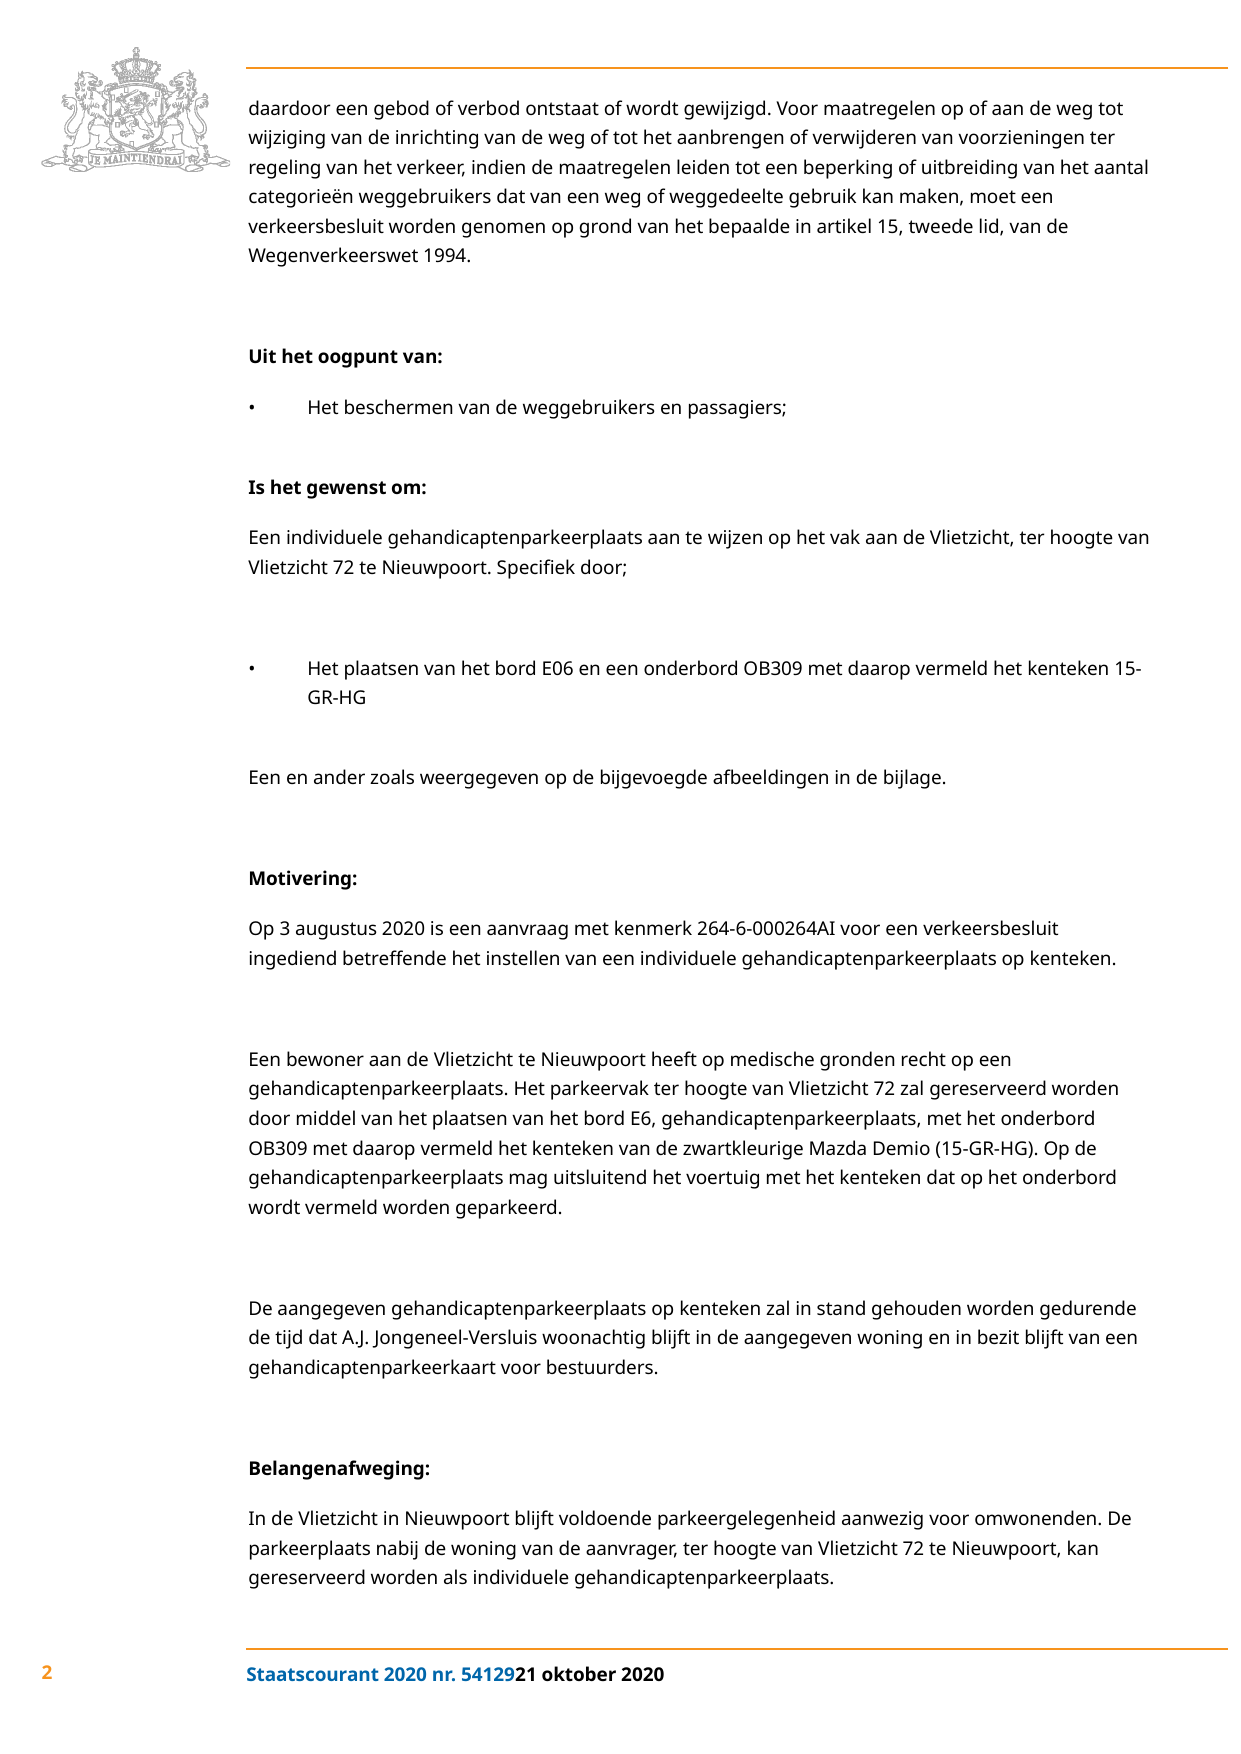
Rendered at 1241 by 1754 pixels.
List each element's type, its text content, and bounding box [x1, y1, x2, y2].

text In de Vlietzicht in Nieuwpoort blijft voldoende parkeergelegenheid aanwezig voor omwonenden. De parkeerplaats nabij de woning van de aanvrager, ter hoogte van Vlietzicht 72 te Nieuwpoort, kan gereserveerd worden als individuele gehandicaptenparkeerplaats. [248, 1505, 1152, 1590]
text Op 3 augustus 2020 is een aanvraag met kenmerk 264-6-000264AI voor een verkeersbesluit ingediend betreffende het instellen van een individuele gehandicaptenparkeerplaats op kenteken. [248, 916, 1152, 971]
list Het beschermen van de weggebruikers en passagiers; [248, 394, 1152, 420]
text Motivering: [248, 865, 1152, 891]
text Een en ander zoals weergegeven op de bijgevoegde afbeeldingen in de bijlage. [248, 764, 1152, 790]
list Het plaatsen van het bord E06 en een onderbord OB309 met daarop vermeld het kenteken 15-GR-HG [248, 655, 1152, 710]
text daardoor een gebod of verbod ontstaat of wordt gewijzigd. Voor maatregelen op of aan de weg tot wijziging van de inrichting van de weg of tot het aanbrengen of verwijderen van voorzieningen ter regeling van het verkeer, indien de maatregelen leiden tot een beperking of uitbreiding van het aantal categorieën weggebruikers dat van een weg of weggedeelte gebruik kan maken, moet een verkeersbesluit worden genomen op grond van het bepaalde in artikel 15, tweede lid, van de Wegenverkeerswet 1994. [248, 95, 1152, 268]
text Is het gewenst om: [248, 474, 1152, 500]
text Belangenafweging: [248, 1455, 1152, 1481]
text De aangegeven gehandicaptenparkeerplaats op kenteken zal in stand gehouden worden gedurende de tijd dat A.J. Jongeneel-Versluis woonachtig blijft in de aangegeven woning en in bezit blijft van een gehandicaptenparkeerkaart voor bestuurders. [248, 1295, 1152, 1380]
text Uit het oogpunt van: [248, 343, 1152, 369]
text Een individuele gehandicaptenparkeerplaats aan te wijzen op het vak aan de Vlietzicht, ter hoogte van Vlietzicht 72 te Nieuwpoort. Specifiek door; [248, 524, 1152, 580]
text Een bewoner aan de Vlietzicht te Nieuwpoort heeft op medische gronden recht op een gehandicaptenparkeerplaats. Het parkeervak ter hoogte van Vlietzicht 72 zal gereserveerd worden door middel van het plaatsen van het bord E6, gehandicaptenparkeerplaats, met het onderbord OB309 met daarop vermeld het kenteken van de zwartkleurige Mazda Demio (15-GR-HG). Op de gehandicaptenparkeerplaats mag uitsluitend het voertuig met het kenteken dat op het onderbord wordt vermeld worden geparkeerd. [248, 1046, 1152, 1220]
picture [41, 47, 231, 172]
